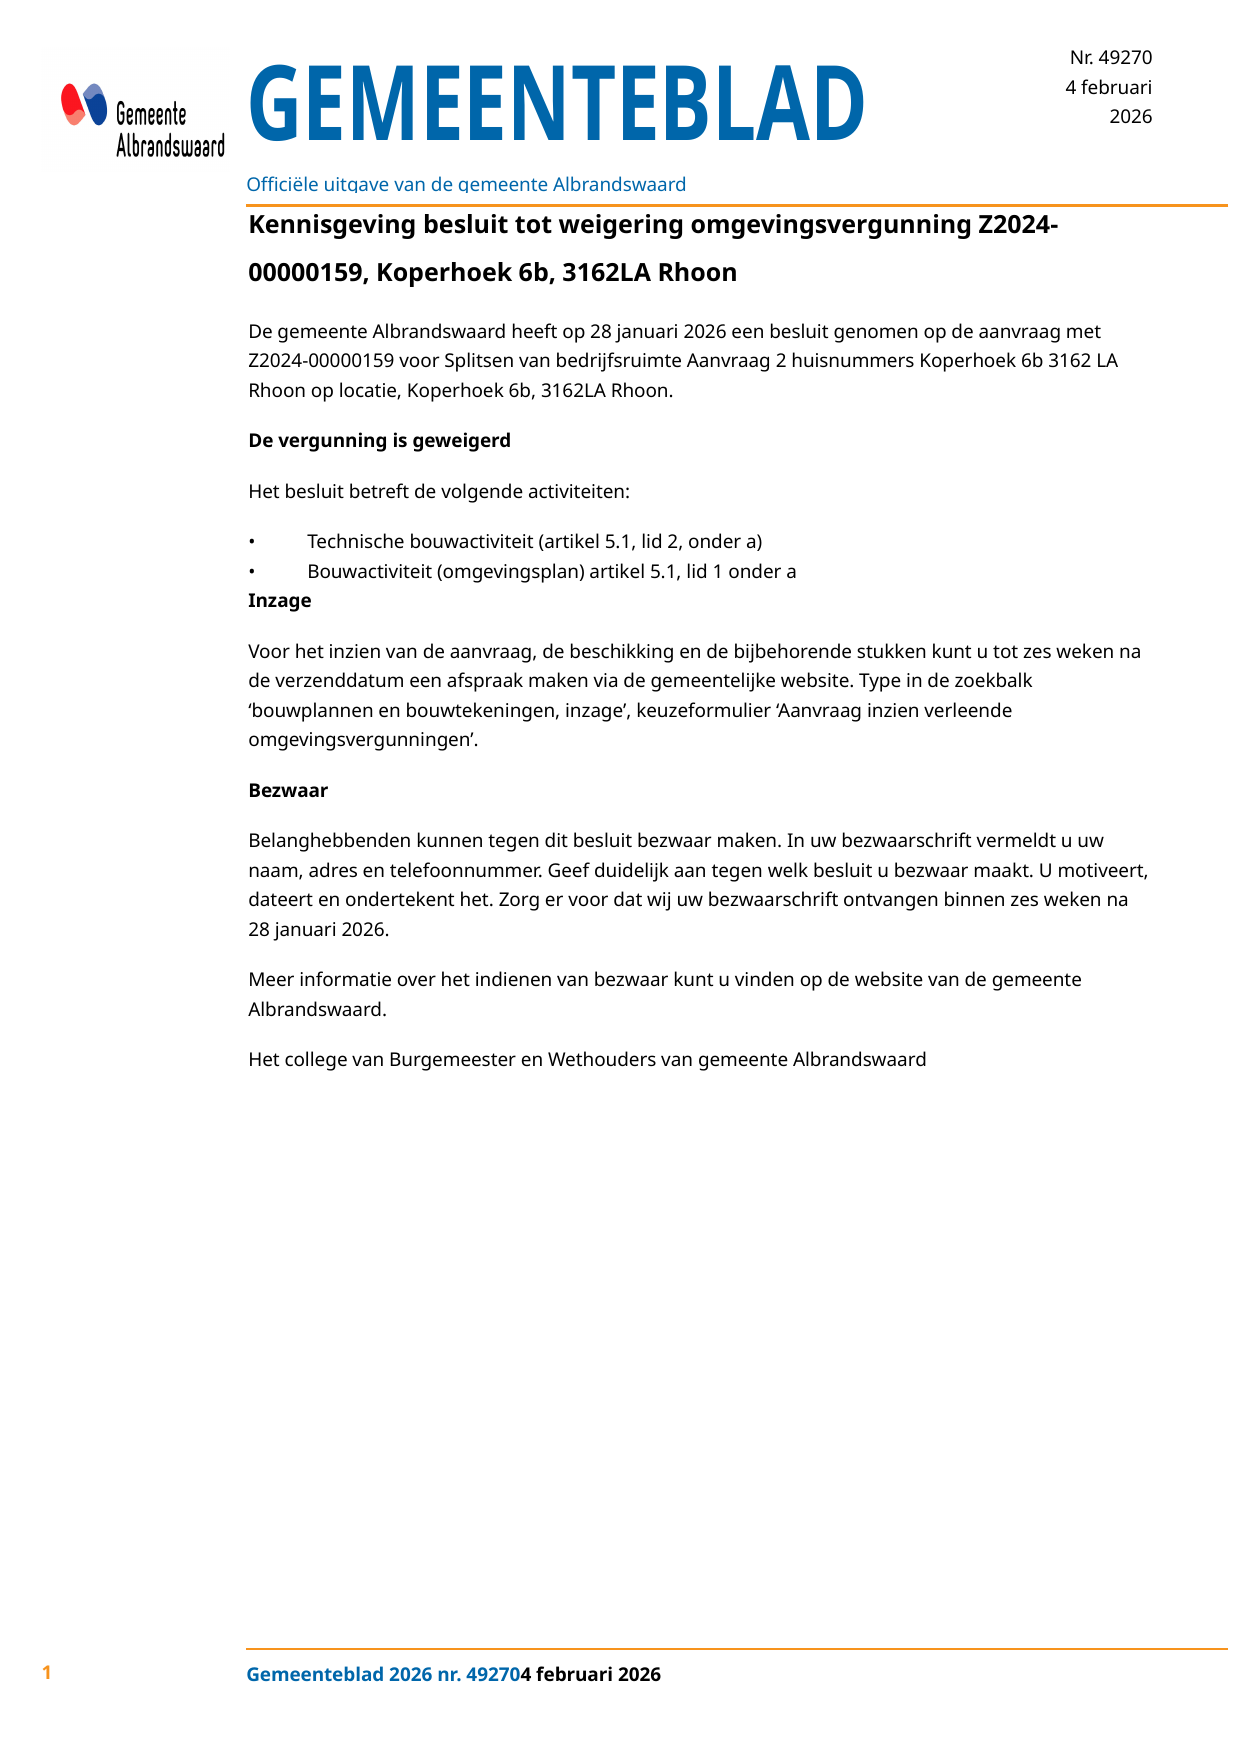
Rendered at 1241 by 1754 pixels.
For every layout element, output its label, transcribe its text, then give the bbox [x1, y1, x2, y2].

text Meer informatie over het indienen van bezwaar kunt u vinden op de website van de gemeente Albrandswaard. [248, 967, 1152, 1022]
list Bouwactiviteit (omgevingsplan) artikel 5.1, lid 1 onder a [248, 558, 1152, 584]
text Voor het inzien van de aanvraag, de beschikking en de bijbehorende stukken kunt u tot zes weken na de verzenddatum een afspraak maken via de gemeentelijke website. Type in de zoekbalk ‘bouwplannen en bouwtekeningen, inzage’, keuzeformulier ‘Aanvraag inzien verleende omgevingsvergunningen’. [248, 638, 1152, 752]
text Inzage [248, 587, 1152, 613]
text Het besluit betreft de volgende activiteiten: [248, 478, 1152, 504]
text Kennisgeving besluit tot weigering omgevingsvergunning Z2024-00000159, Koperhoek 6b, 3162LA Rhoon [248, 207, 1152, 288]
text De vergunning is geweigerd [248, 427, 1152, 453]
text Het college van Burgemeester en Wethouders van gemeente Albrandswaard [248, 1047, 1152, 1072]
text Belanghebbenden kunnen tegen dit besluit bezwaar maken. In uw bezwaarschrift vermeldt u uw naam, adres en telefoonnummer. Geef duidelijk aan tegen welk besluit u bezwaar maakt. U motiveert, dateert en ondertekent het. Zorg er voor dat wij uw bezwaarschrift ontvangen binnen zes weken na 28 januari 2026. [248, 827, 1152, 942]
picture [41, 47, 231, 172]
text De gemeente Albrandswaard heeft op 28 januari 2026 een besluit genomen op de aanvraag met Z2024-00000159 voor Splitsen van bedrijfsruimte Aanvraag 2 huisnummers Koperhoek 6b 3162 LA Rhoon op locatie, Koperhoek 6b, 3162LA Rhoon. [248, 318, 1152, 403]
list Technische bouwactiviteit (artikel 5.1, lid 2, onder a) [248, 528, 1152, 554]
text Bezwaar [248, 777, 1152, 803]
